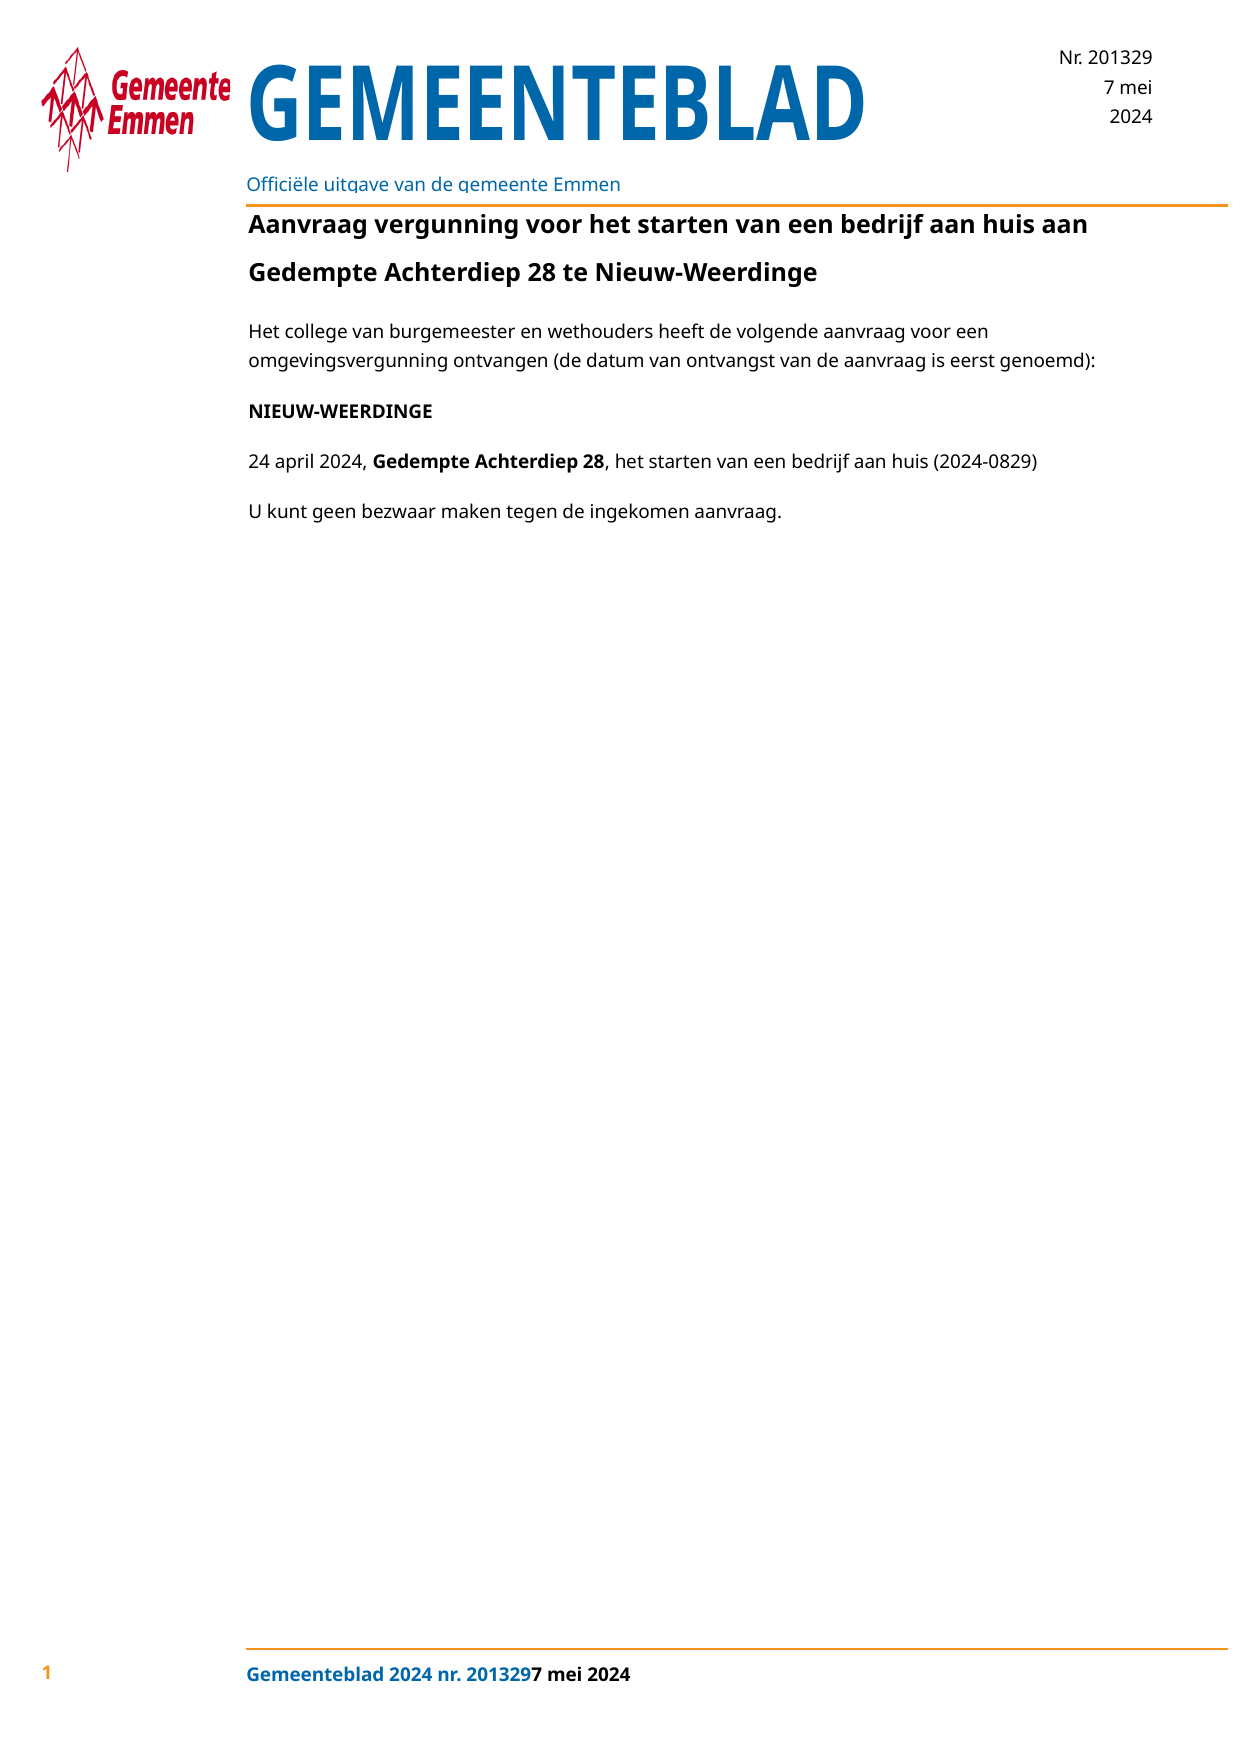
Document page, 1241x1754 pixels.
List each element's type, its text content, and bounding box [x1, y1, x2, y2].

text Aanvraag vergunning voor het starten van een bedrijf aan huis aan Gedempte Achterdiep 28 te Nieuw-Weerdinge [248, 207, 1152, 288]
text 24 april 2024, Gedempte Achterdiep 28, het starten van een bedrijf aan huis (2024-0829) [248, 448, 1152, 474]
text NIEUW-WEERDINGE [248, 398, 1152, 424]
text Het college van burgemeester en wethouders heeft de volgende aanvraag voor een omgevingsvergunning ontvangen (de datum van ontvangst van de aanvraag is eerst genoemd): [248, 318, 1152, 373]
text U kunt geen bezwaar maken tegen de ingekomen aanvraag. [248, 499, 1152, 524]
picture [41, 47, 231, 172]
